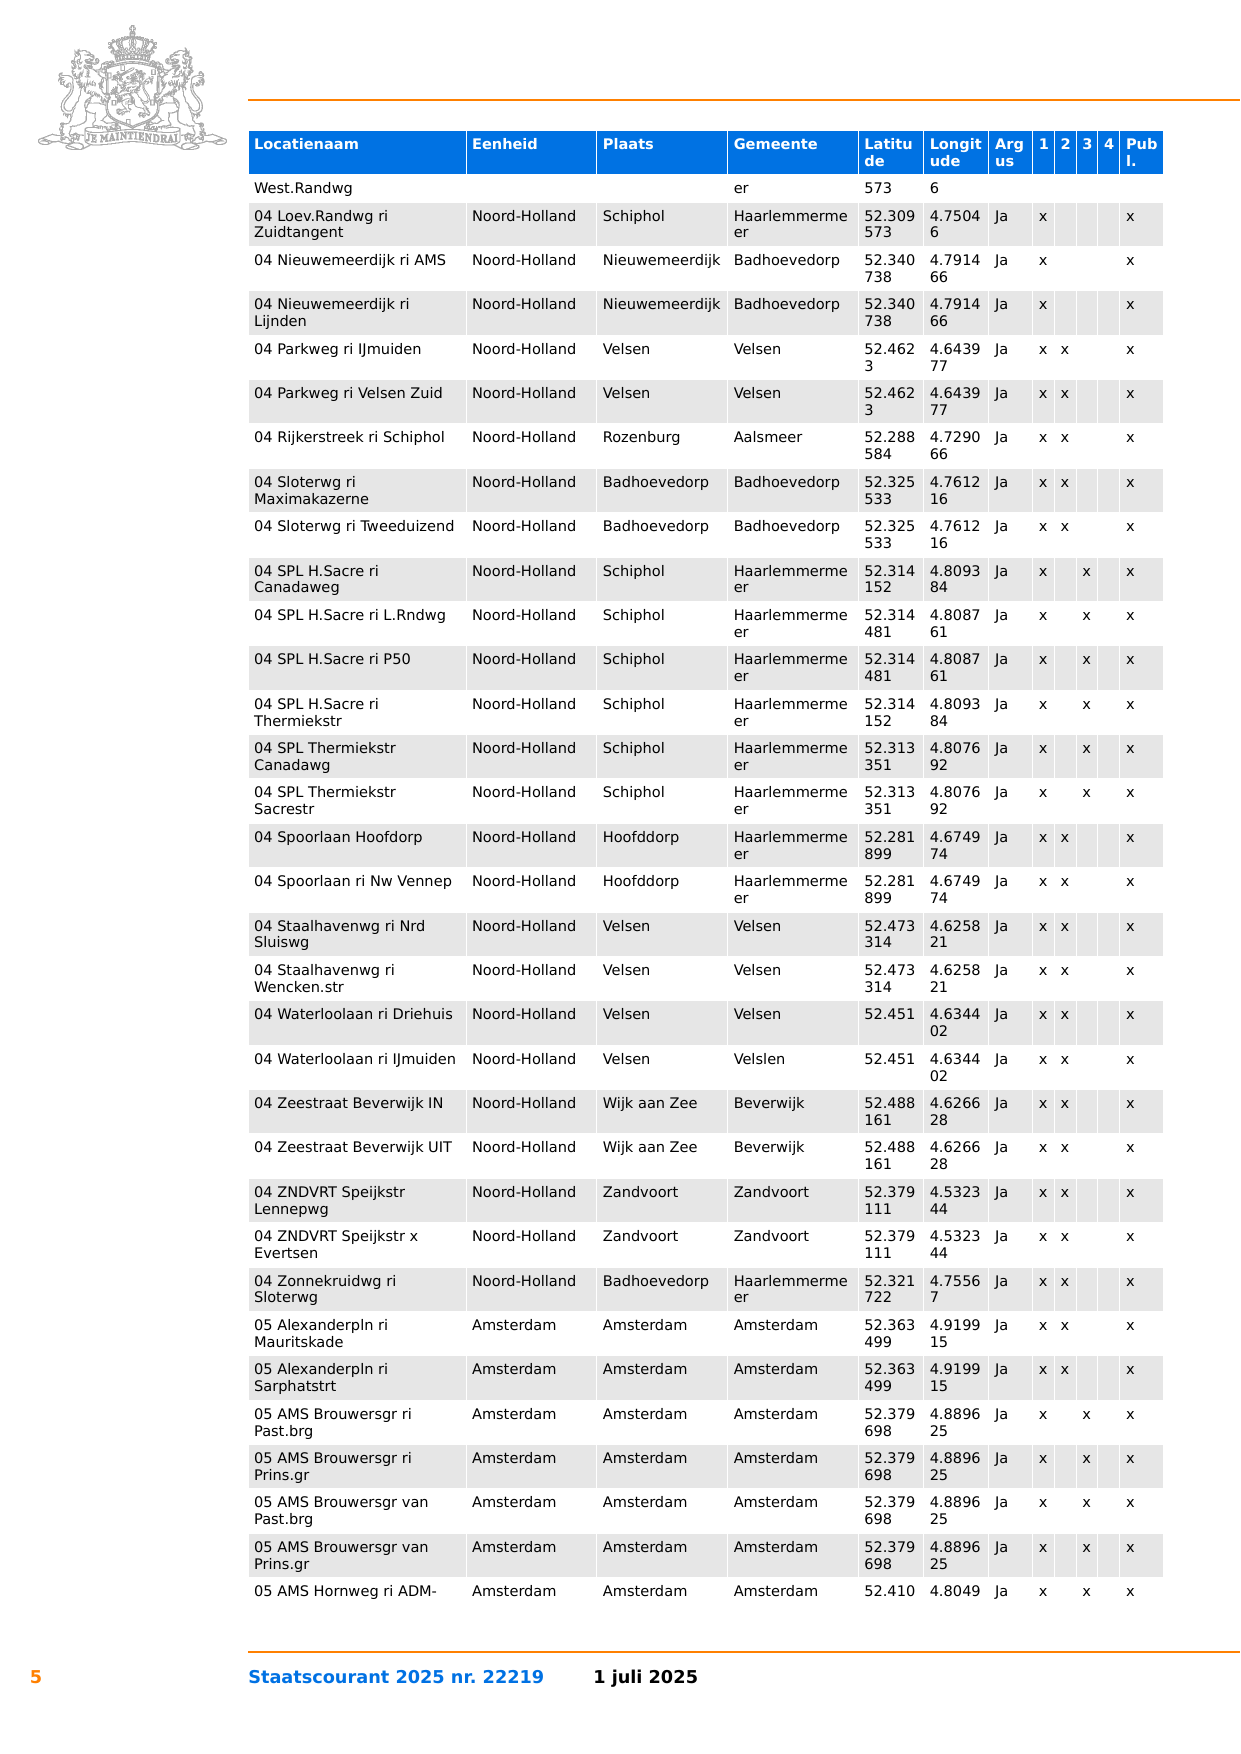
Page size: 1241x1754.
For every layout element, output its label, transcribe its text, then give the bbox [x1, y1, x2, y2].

table_cell x [1033, 780, 1054, 823]
table_cell Ja [989, 1179, 1032, 1222]
table_cell Ja [989, 380, 1032, 423]
table_cell x [1033, 1179, 1054, 1222]
table_cell Badhoevedorp [728, 291, 858, 335]
table_cell [1098, 247, 1119, 290]
table_header Latitude [859, 131, 923, 174]
table_cell x [1120, 469, 1163, 512]
table_cell x [1033, 336, 1054, 379]
table_cell [1098, 780, 1119, 823]
table_cell Amsterdam [728, 1534, 858, 1577]
table_header Locatienaam [249, 131, 466, 174]
table_cell [1077, 1223, 1097, 1267]
table_cell 05 AMS Brouwersgr ri Prins.gr [249, 1445, 466, 1488]
table_cell x [1120, 1356, 1163, 1400]
table_cell x [1120, 602, 1163, 645]
table_cell Haarlemmermeer [728, 203, 858, 246]
table_cell x [1120, 646, 1163, 690]
table_cell 05 Alexanderpln ri Mauritskade [249, 1312, 466, 1355]
table_cell [1098, 1445, 1119, 1488]
table_cell 52.314481 [859, 602, 923, 645]
table_cell 05 AMS Brouwersgr ri Past.brg [249, 1401, 466, 1444]
table_cell Haarlemmermeer [728, 824, 858, 867]
table_cell Ja [989, 824, 1032, 867]
table_cell Haarlemmermeer [728, 558, 858, 601]
table_cell x [1033, 824, 1054, 867]
table_cell [1077, 425, 1097, 468]
table_cell Amsterdam [728, 1490, 858, 1533]
table_cell x [1120, 336, 1163, 379]
table_cell Velsen [597, 380, 727, 423]
table_cell [1098, 291, 1119, 335]
table_cell [1055, 1445, 1076, 1488]
table_cell [1033, 175, 1054, 202]
table_cell [1098, 957, 1119, 1000]
table_cell [1120, 175, 1163, 202]
table_header 2 [1055, 131, 1076, 174]
table_cell Noord-Holland [467, 1268, 596, 1311]
table_cell 52.379698 [859, 1534, 923, 1577]
table_cell Amsterdam [597, 1356, 727, 1400]
table_cell 52.4623 [859, 380, 923, 423]
table_cell x [1120, 691, 1163, 734]
table_cell 4.626628 [924, 1135, 988, 1178]
table_cell 04 Zeestraat Beverwijk UIT [249, 1135, 466, 1178]
table_cell 04 ZNDVRT Speijkstr x Evertsen [249, 1223, 466, 1267]
table_cell 04 Sloterwg ri Maximakazerne [249, 469, 466, 512]
table_cell 52.281899 [859, 824, 923, 867]
table_cell Badhoevedorp [597, 1268, 727, 1311]
table_cell [1077, 1356, 1097, 1400]
table_cell [1077, 1179, 1097, 1222]
table_cell 52.325533 [859, 469, 923, 512]
table_cell [1098, 175, 1119, 202]
table_cell x [1120, 425, 1163, 468]
table_cell [1098, 1001, 1119, 1045]
table_cell [1098, 646, 1119, 690]
table_cell Ja [989, 1046, 1032, 1089]
table_cell [1098, 1268, 1119, 1311]
table_cell Schiphol [597, 691, 727, 734]
table_cell x [1033, 1401, 1054, 1444]
table_cell 52.451 [859, 1001, 923, 1045]
table_cell 4.634402 [924, 1046, 988, 1089]
table_cell x [1077, 602, 1097, 645]
table_cell Velsen [728, 957, 858, 1000]
table_cell x [1055, 513, 1076, 557]
table_cell 52.313351 [859, 780, 923, 823]
table_cell Amsterdam [728, 1578, 858, 1605]
table_cell [1077, 469, 1097, 512]
table_cell Badhoevedorp [728, 247, 858, 290]
table_cell [1055, 691, 1076, 734]
table_cell Haarlemmermeer [728, 868, 858, 912]
table_cell 4.889625 [924, 1490, 988, 1533]
table_cell 4.625821 [924, 957, 988, 1000]
table_cell 4.889625 [924, 1534, 988, 1577]
table_cell x [1077, 691, 1097, 734]
table_cell 52.451 [859, 1046, 923, 1089]
table_cell 04 Spoorlaan ri Nw Vennep [249, 868, 466, 912]
table_cell [1055, 602, 1076, 645]
table_cell 4.532344 [924, 1223, 988, 1267]
table_cell Noord-Holland [467, 780, 596, 823]
table_cell Amsterdam [728, 1445, 858, 1488]
table_cell 04 SPL H.Sacre ri P50 [249, 646, 466, 690]
table_cell 4.761216 [924, 513, 988, 557]
table_cell 4.808761 [924, 646, 988, 690]
table_cell x [1033, 425, 1054, 468]
table_cell [1098, 1490, 1119, 1533]
table_cell Ja [989, 291, 1032, 335]
table_cell [1077, 380, 1097, 423]
table_cell x [1077, 1445, 1097, 1488]
table_cell Nieuwemeerdijk [597, 247, 727, 290]
table_cell Beverwijk [728, 1090, 858, 1133]
table_cell [1077, 1001, 1097, 1045]
table_cell Noord-Holland [467, 336, 596, 379]
table_cell [1098, 691, 1119, 734]
table_cell [1098, 1312, 1119, 1355]
table_cell x [1120, 1578, 1163, 1605]
table_cell 4.889625 [924, 1401, 988, 1444]
table_cell 52.314481 [859, 646, 923, 690]
table_cell [1077, 913, 1097, 956]
table_cell Wijk aan Zee [597, 1135, 727, 1178]
table_cell [1055, 1490, 1076, 1533]
table_cell [467, 175, 596, 202]
table_cell 04 SPL H.Sacre ri L.Rndwg [249, 602, 466, 645]
table_cell Velslen [728, 1046, 858, 1089]
table_cell 4.791466 [924, 247, 988, 290]
table_cell 52.313351 [859, 735, 923, 778]
table_cell x [1033, 1046, 1054, 1089]
table_cell 52.314152 [859, 558, 923, 601]
table_cell Ja [989, 735, 1032, 778]
table_cell [1098, 1179, 1119, 1222]
table_cell Ja [989, 957, 1032, 1000]
table_cell Haarlemmermeer [728, 780, 858, 823]
table_cell Ja [989, 469, 1032, 512]
table_cell [989, 175, 1032, 202]
table_cell [1055, 1401, 1076, 1444]
table_cell Zandvoort [597, 1179, 727, 1222]
table_cell x [1120, 1401, 1163, 1444]
table_cell 4.729066 [924, 425, 988, 468]
table_cell x [1055, 824, 1076, 867]
table_cell x [1033, 247, 1054, 290]
table_cell 52.379698 [859, 1445, 923, 1488]
table_cell x [1033, 691, 1054, 734]
table_cell x [1033, 957, 1054, 1000]
table_cell Ja [989, 646, 1032, 690]
table_cell x [1033, 868, 1054, 912]
table_cell Noord-Holland [467, 469, 596, 512]
table_cell x [1120, 780, 1163, 823]
table_cell Noord-Holland [467, 691, 596, 734]
table_cell x [1077, 1578, 1097, 1605]
table_cell [597, 175, 727, 202]
table_cell x [1055, 1268, 1076, 1311]
table_cell x [1033, 380, 1054, 423]
table_header 3 [1077, 131, 1097, 174]
table_cell Velsen [728, 1001, 858, 1045]
table_cell Amsterdam [597, 1490, 727, 1533]
table_cell x [1033, 513, 1054, 557]
table_cell x [1033, 1534, 1054, 1577]
table_cell Noord-Holland [467, 291, 596, 335]
table_cell Amsterdam [467, 1578, 596, 1605]
table_cell Schiphol [597, 203, 727, 246]
table_cell Schiphol [597, 780, 727, 823]
table_cell Noord-Holland [467, 957, 596, 1000]
table_cell Wijk aan Zee [597, 1090, 727, 1133]
table_cell 4.674974 [924, 824, 988, 867]
table_cell Ja [989, 1312, 1032, 1355]
table_cell x [1055, 469, 1076, 512]
table_cell 04 Spoorlaan Hoofdorp [249, 824, 466, 867]
table_cell Noord-Holland [467, 380, 596, 423]
table_cell 4.634402 [924, 1001, 988, 1045]
table_cell x [1120, 824, 1163, 867]
table_cell x [1120, 868, 1163, 912]
picture [38, 25, 227, 150]
table_cell x [1033, 1578, 1054, 1605]
table_cell Amsterdam [467, 1490, 596, 1533]
table_cell x [1077, 1401, 1097, 1444]
table_cell x [1055, 1001, 1076, 1045]
table_cell x [1055, 868, 1076, 912]
table_cell x [1033, 1223, 1054, 1267]
table_cell Haarlemmermeer [728, 646, 858, 690]
table_cell [1077, 513, 1097, 557]
table_cell [1077, 957, 1097, 1000]
table_cell 52.473314 [859, 957, 923, 1000]
table_cell Amsterdam [597, 1445, 727, 1488]
table_cell Rozenburg [597, 425, 727, 468]
table_cell er [728, 175, 858, 202]
table_cell [1098, 735, 1119, 778]
table_cell 4.626628 [924, 1090, 988, 1133]
table_cell 52.379111 [859, 1179, 923, 1222]
table_cell [1077, 1046, 1097, 1089]
table_cell Aalsmeer [728, 425, 858, 468]
table_cell [1098, 602, 1119, 645]
table_cell x [1120, 203, 1163, 246]
table_cell 4.807692 [924, 780, 988, 823]
table_cell Amsterdam [597, 1578, 727, 1605]
table_cell Noord-Holland [467, 1179, 596, 1222]
table_header Gemeente [728, 131, 858, 174]
table_cell x [1120, 1445, 1163, 1488]
table_cell [1098, 1578, 1119, 1605]
table_cell x [1120, 247, 1163, 290]
table_cell 52.410 [859, 1578, 923, 1605]
table_cell [1098, 203, 1119, 246]
table_cell Amsterdam [728, 1356, 858, 1400]
table_cell x [1033, 913, 1054, 956]
table_cell [1098, 1046, 1119, 1089]
table_cell 52.379111 [859, 1223, 923, 1267]
table_header Publ. [1120, 131, 1163, 174]
table_cell [1077, 868, 1097, 912]
table_cell [1077, 1312, 1097, 1355]
table_cell x [1055, 1179, 1076, 1222]
table_cell 4.809384 [924, 558, 988, 601]
table_cell x [1033, 1135, 1054, 1178]
table_cell Amsterdam [597, 1401, 727, 1444]
table_cell 04 Staalhavenwg ri Nrd Sluiswg [249, 913, 466, 956]
table_cell [1077, 291, 1097, 335]
table_header Argus [989, 131, 1032, 174]
table_cell Ja [989, 602, 1032, 645]
table_cell 04 Parkweg ri IJmuiden [249, 336, 466, 379]
table_cell x [1033, 1312, 1054, 1355]
table_header Plaats [597, 131, 727, 174]
table_cell Velsen [597, 336, 727, 379]
table_cell Badhoevedorp [597, 513, 727, 557]
table_header Eenheid [467, 131, 596, 174]
table_cell x [1033, 1001, 1054, 1045]
table_cell Ja [989, 558, 1032, 601]
table_cell 04 Loev.Randwg ri Zuidtangent [249, 203, 466, 246]
table_cell [1055, 780, 1076, 823]
table_cell Badhoevedorp [597, 469, 727, 512]
table_cell x [1120, 1135, 1163, 1178]
table_cell [1055, 203, 1076, 246]
table_cell [1077, 1268, 1097, 1311]
table_cell Ja [989, 1135, 1032, 1178]
table_cell 4.808761 [924, 602, 988, 645]
table_cell [1098, 513, 1119, 557]
table_cell 4.919915 [924, 1356, 988, 1400]
table_cell 4.532344 [924, 1179, 988, 1222]
table_cell Noord-Holland [467, 203, 596, 246]
table_cell x [1033, 1090, 1054, 1133]
table_cell x [1077, 1534, 1097, 1577]
table_cell Noord-Holland [467, 602, 596, 645]
table_cell x [1033, 735, 1054, 778]
table_header 4 [1098, 131, 1119, 174]
table_cell [1055, 735, 1076, 778]
table_cell x [1120, 558, 1163, 601]
table_cell Haarlemmermeer [728, 735, 858, 778]
table_cell [1098, 469, 1119, 512]
table_cell x [1077, 735, 1097, 778]
table_cell x [1077, 780, 1097, 823]
table_cell [1098, 1135, 1119, 1178]
table_cell [1077, 175, 1097, 202]
table_cell 573 [859, 175, 923, 202]
table_cell x [1120, 1179, 1163, 1222]
table_cell x [1055, 1223, 1076, 1267]
table_cell Ja [989, 203, 1032, 246]
table_cell 4.889625 [924, 1445, 988, 1488]
table_cell x [1033, 1490, 1054, 1533]
table_cell Velsen [728, 380, 858, 423]
table_cell [1055, 291, 1076, 335]
table_cell 04 Nieuwemeerdijk ri AMS [249, 247, 466, 290]
table_cell [1098, 1534, 1119, 1577]
table_cell Ja [989, 1268, 1032, 1311]
table_cell Amsterdam [597, 1534, 727, 1577]
table_cell Noord-Holland [467, 1090, 596, 1133]
table_cell 52.314152 [859, 691, 923, 734]
table_cell x [1077, 558, 1097, 601]
table_cell [1098, 824, 1119, 867]
table_cell 04 Sloterwg ri Tweeduizend [249, 513, 466, 557]
table_cell Ja [989, 1445, 1032, 1488]
table_cell x [1120, 913, 1163, 956]
table_cell x [1033, 291, 1054, 335]
table_cell Velsen [597, 1046, 727, 1089]
table_cell x [1033, 203, 1054, 246]
table_cell 52.325533 [859, 513, 923, 557]
table_cell Schiphol [597, 735, 727, 778]
table_cell Zandvoort [728, 1179, 858, 1222]
table_cell Ja [989, 336, 1032, 379]
table_cell x [1033, 469, 1054, 512]
table_cell 52.4623 [859, 336, 923, 379]
table_cell x [1120, 513, 1163, 557]
table_cell Noord-Holland [467, 1046, 596, 1089]
table_cell Hoofddorp [597, 868, 727, 912]
table_cell Ja [989, 1578, 1032, 1605]
table_cell Velsen [728, 913, 858, 956]
table_cell 52.379698 [859, 1490, 923, 1533]
table_cell Noord-Holland [467, 1223, 596, 1267]
table_cell 05 AMS Hornweg ri ADM- [249, 1578, 466, 1605]
table_cell 52.281899 [859, 868, 923, 912]
table_cell Amsterdam [728, 1312, 858, 1355]
table_cell 4.919915 [924, 1312, 988, 1355]
table_cell x [1033, 1268, 1054, 1311]
table_cell x [1120, 1268, 1163, 1311]
table_cell Haarlemmermeer [728, 1268, 858, 1311]
table_cell x [1120, 1312, 1163, 1355]
table_cell x [1033, 646, 1054, 690]
table_cell Ja [989, 425, 1032, 468]
table_cell West.Randwg [249, 175, 466, 202]
table_cell [1077, 1090, 1097, 1133]
table_cell Zandvoort [728, 1223, 858, 1267]
table_cell [1077, 247, 1097, 290]
table_cell Ja [989, 1490, 1032, 1533]
table_cell x [1033, 1445, 1054, 1488]
table_cell Badhoevedorp [728, 513, 858, 557]
table_cell x [1055, 1090, 1076, 1133]
table_cell x [1055, 336, 1076, 379]
table_cell x [1055, 1135, 1076, 1178]
table_cell Noord-Holland [467, 558, 596, 601]
table_cell 52.363499 [859, 1312, 923, 1355]
table_cell x [1055, 957, 1076, 1000]
table_cell x [1120, 1090, 1163, 1133]
table_cell Noord-Holland [467, 513, 596, 557]
table_cell Schiphol [597, 602, 727, 645]
table_cell Ja [989, 1356, 1032, 1400]
table_cell Schiphol [597, 558, 727, 601]
table_cell 4.643977 [924, 336, 988, 379]
table_cell Schiphol [597, 646, 727, 690]
table_cell x [1120, 1534, 1163, 1577]
table_cell Velsen [597, 957, 727, 1000]
table_cell 4.75046 [924, 203, 988, 246]
table_cell Amsterdam [728, 1401, 858, 1444]
table_cell 4.761216 [924, 469, 988, 512]
table_cell [1077, 336, 1097, 379]
table_cell [1098, 868, 1119, 912]
table_cell Ja [989, 513, 1032, 557]
table_cell Ja [989, 1401, 1032, 1444]
table_cell Velsen [597, 1001, 727, 1045]
table_cell [1098, 1356, 1119, 1400]
table_cell Velsen [597, 913, 727, 956]
table_cell [1055, 1578, 1076, 1605]
table_cell 04 Zonnekruidwg ri Sloterwg [249, 1268, 466, 1311]
table_cell x [1120, 380, 1163, 423]
table_cell 52.340738 [859, 291, 923, 335]
table_cell [1098, 1090, 1119, 1133]
table_cell Noord-Holland [467, 913, 596, 956]
table_cell 52.309573 [859, 203, 923, 246]
table_cell Noord-Holland [467, 646, 596, 690]
table_cell x [1055, 425, 1076, 468]
table_cell 52.288584 [859, 425, 923, 468]
table_cell Noord-Holland [467, 247, 596, 290]
table_header 1 [1033, 131, 1054, 174]
table_cell 4.643977 [924, 380, 988, 423]
table_cell Hoofddorp [597, 824, 727, 867]
table_cell 04 ZNDVRT Speijkstr Lennepwg [249, 1179, 466, 1222]
table_cell 6 [924, 175, 988, 202]
table_cell Haarlemmermeer [728, 602, 858, 645]
table_cell 04 Waterloolaan ri IJmuiden [249, 1046, 466, 1089]
table_cell 04 Parkweg ri Velsen Zuid [249, 380, 466, 423]
table_cell Noord-Holland [467, 1135, 596, 1178]
table_cell x [1120, 1223, 1163, 1267]
table_cell 05 AMS Brouwersgr van Past.brg [249, 1490, 466, 1533]
table_cell [1055, 175, 1076, 202]
table_header Longitude [924, 131, 988, 174]
table_cell x [1077, 646, 1097, 690]
table_cell 4.75567 [924, 1268, 988, 1311]
table_cell 04 SPL H.Sacre ri Canadaweg [249, 558, 466, 601]
table_cell 04 Zeestraat Beverwijk IN [249, 1090, 466, 1133]
table_cell [1055, 1534, 1076, 1577]
table_cell x [1055, 913, 1076, 956]
table_cell Velsen [728, 336, 858, 379]
table_cell 52.363499 [859, 1356, 923, 1400]
table_cell [1055, 646, 1076, 690]
table_cell Nieuwemeerdijk [597, 291, 727, 335]
table_cell Amsterdam [467, 1312, 596, 1355]
table_cell 4.674974 [924, 868, 988, 912]
table_cell 52.473314 [859, 913, 923, 956]
table_cell 4.809384 [924, 691, 988, 734]
table_cell 04 Waterloolaan ri Driehuis [249, 1001, 466, 1045]
table_cell 04 Nieuwemeerdijk ri Lijnden [249, 291, 466, 335]
table_cell x [1033, 602, 1054, 645]
table_cell Ja [989, 868, 1032, 912]
table_cell x [1120, 1001, 1163, 1045]
table_cell 4.791466 [924, 291, 988, 335]
table_cell x [1120, 291, 1163, 335]
table_cell x [1033, 1356, 1054, 1400]
table_cell Ja [989, 1223, 1032, 1267]
table_cell x [1120, 735, 1163, 778]
table_cell x [1077, 1490, 1097, 1533]
table_cell [1098, 336, 1119, 379]
table_cell [1077, 1135, 1097, 1178]
table_cell x [1055, 1356, 1076, 1400]
table_cell 52.488161 [859, 1135, 923, 1178]
table_cell Noord-Holland [467, 425, 596, 468]
table_cell 4.807692 [924, 735, 988, 778]
table_cell [1098, 558, 1119, 601]
table_cell [1098, 913, 1119, 956]
table_cell 05 AMS Brouwersgr van Prins.gr [249, 1534, 466, 1577]
table_cell Beverwijk [728, 1135, 858, 1178]
table_cell Amsterdam [467, 1356, 596, 1400]
table_cell [1077, 203, 1097, 246]
table_cell [1055, 558, 1076, 601]
table_cell x [1120, 1490, 1163, 1533]
table_cell Amsterdam [467, 1445, 596, 1488]
table_cell [1098, 1223, 1119, 1267]
table_cell [1077, 824, 1097, 867]
table_cell Ja [989, 1090, 1032, 1133]
table_cell Noord-Holland [467, 735, 596, 778]
table_cell 52.379698 [859, 1401, 923, 1444]
table_cell Noord-Holland [467, 824, 596, 867]
table_cell Amsterdam [467, 1534, 596, 1577]
table_cell Ja [989, 1001, 1032, 1045]
table_cell 04 Staalhavenwg ri Wencken.str [249, 957, 466, 1000]
table_cell 52.321722 [859, 1268, 923, 1311]
table_cell [1098, 425, 1119, 468]
table_cell x [1055, 1046, 1076, 1089]
table_cell 4.8049 [924, 1578, 988, 1605]
table_cell Ja [989, 1534, 1032, 1577]
table_cell [1055, 247, 1076, 290]
table_cell x [1033, 558, 1054, 601]
table_cell Haarlemmermeer [728, 691, 858, 734]
table_cell [1098, 380, 1119, 423]
table_cell 4.625821 [924, 913, 988, 956]
table_cell x [1120, 957, 1163, 1000]
table_cell Noord-Holland [467, 868, 596, 912]
table_cell Zandvoort [597, 1223, 727, 1267]
table_cell 04 SPL Thermiekstr Sacrestr [249, 780, 466, 823]
table_cell 05 Alexanderpln ri Sarphatstrt [249, 1356, 466, 1400]
table_cell Noord-Holland [467, 1001, 596, 1045]
table_cell x [1120, 1046, 1163, 1089]
table_cell Amsterdam [597, 1312, 727, 1355]
table_cell x [1055, 380, 1076, 423]
table_cell 04 SPL H.Sacre ri Thermiekstr [249, 691, 466, 734]
table_cell Ja [989, 913, 1032, 956]
table_cell 04 SPL Thermiekstr Canadawg [249, 735, 466, 778]
table_cell Ja [989, 247, 1032, 290]
table_cell 04 Rijkerstreek ri Schiphol [249, 425, 466, 468]
table_cell Ja [989, 691, 1032, 734]
table_cell Badhoevedorp [728, 469, 858, 512]
table_cell [1098, 1401, 1119, 1444]
table_cell Amsterdam [467, 1401, 596, 1444]
table_cell 52.488161 [859, 1090, 923, 1133]
table_cell x [1055, 1312, 1076, 1355]
table_cell 52.340738 [859, 247, 923, 290]
table_cell Ja [989, 780, 1032, 823]
